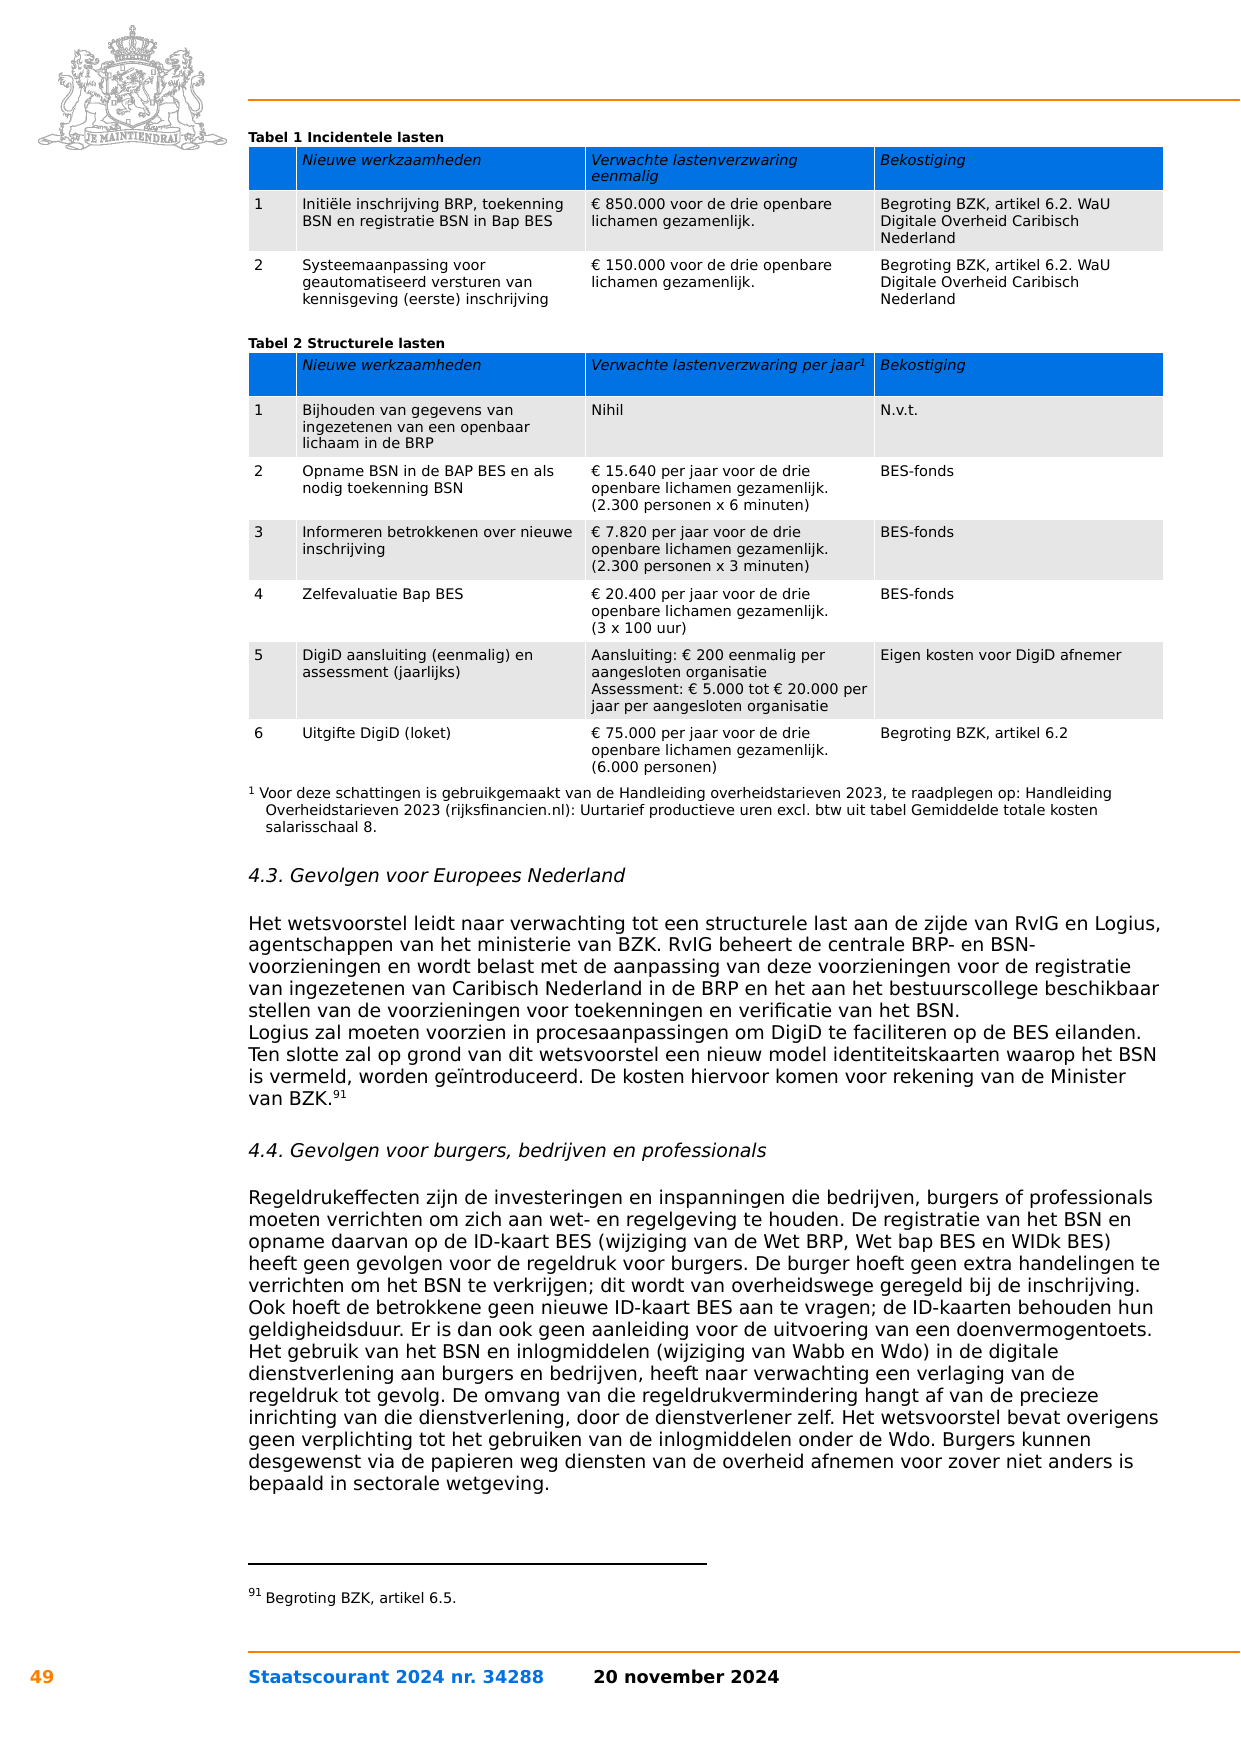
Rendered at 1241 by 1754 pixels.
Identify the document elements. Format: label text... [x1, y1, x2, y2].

table_cell Begroting BZK, artikel 6.2. WaU Digitale Overheid Caribisch Nederland [875, 253, 1163, 313]
table_cell € 15.640 per jaar voor de drie openbare lichamen gezamenlijk. (2.300 personen x 6 minuten) [586, 458, 874, 518]
table_cell Begroting BZK, artikel 6.2. WaU Digitale Overheid Caribisch Nederland [875, 191, 1163, 251]
subtitle 4.3. Gevolgen voor Europees Nederland [248, 865, 1163, 887]
text Logius zal moeten voorzien in procesaanpassingen om DigiD te faciliteren op de BES eilanden. [248, 1022, 1163, 1044]
table_cell BES-fonds [875, 581, 1163, 641]
table_cell Verwachte lastenverzwaring eenmalig [586, 147, 874, 190]
table_cell Nihil [586, 397, 874, 457]
table_cell Begroting BZK, artikel 6.2 [875, 721, 1163, 781]
picture [38, 25, 227, 150]
text Het wetsvoorstel leidt naar verwachting tot een structurele last aan de zijde van RvIG en Logius, agentschappen van het ministerie van BZK. RvIG beheert de centrale BRP- en BSN-voorzieningen en wordt belast met de aanpassing van deze voorzieningen voor de registratie van ingezetenen van Caribisch Nederland in de BRP en het aan het bestuurscollege beschikbaar stellen van de voorzieningen voor toekenningen en verificatie van het BSN. [248, 912, 1163, 1022]
table_cell Informeren betrokkenen over nieuwe inschrijving [297, 520, 585, 580]
table_cell € 850.000 voor de drie openbare lichamen gezamenlijk. [586, 191, 874, 251]
table_cell Bekostiging [875, 353, 1163, 396]
table_cell 5 [249, 642, 296, 719]
table_cell Bekostiging [875, 147, 1163, 190]
table_cell N.v.t. [875, 397, 1163, 457]
table_cell 2 [249, 253, 296, 313]
table_header Tabel 1 Incidentele lasten [248, 130, 1163, 146]
subtitle 4.4. Gevolgen voor burgers, bedrijven en professionals [248, 1140, 1163, 1162]
table_cell 1 Voor deze schattingen is gebruikgemaakt van de Handleiding overheidstarieven 2023, te raadplegen op: Handleiding Overheidstarieven 2023 (rijksfinancien.nl): Uurtarief productieve uren excl. btw uit tabel Gemiddelde totale kosten salarisschaal 8. [248, 782, 1163, 835]
table_cell Aansluiting: € 200 eenmalig per aangesloten organisatie Assessment: € 5.000 tot € 20.000 per jaar per aangesloten organisatie [586, 642, 874, 719]
table_cell Nieuwe werkzaamheden [297, 353, 585, 396]
table_cell € 20.400 per jaar voor de drie openbare lichamen gezamenlijk. (3 x 100 uur) [586, 581, 874, 641]
table_cell BES-fonds [875, 520, 1163, 580]
table_cell Opname BSN in de BAP BES en als nodig toekenning BSN [297, 458, 585, 518]
text Begroting BZK, artikel 6.5. [248, 1586, 1163, 1608]
table_cell 4 [249, 581, 296, 641]
table_cell 6 [249, 721, 296, 781]
table_cell Uitgifte DigiD (loket) [297, 721, 585, 781]
table_cell [249, 353, 296, 396]
table_cell Systeemaanpassing voor geautomatiseerd versturen van kennisgeving (eerste) inschrijving [297, 253, 585, 313]
table_cell 1 [249, 191, 296, 251]
table_cell € 7.820 per jaar voor de drie openbare lichamen gezamenlijk. (2.300 personen x 3 minuten) [586, 520, 874, 580]
table_cell 1 [249, 397, 296, 457]
table_cell BES-fonds [875, 458, 1163, 518]
table_cell Verwachte lastenverzwaring per jaar1 [586, 353, 874, 396]
table_cell Eigen kosten voor DigiD afnemer [875, 642, 1163, 719]
table_cell DigiD aansluiting (eenmalig) en assessment (jaarlijks) [297, 642, 585, 719]
table_cell Zelfevaluatie Bap BES [297, 581, 585, 641]
table_cell Initiële inschrijving BRP, toekenning BSN en registratie BSN in Bap BES [297, 191, 585, 251]
table_header Tabel 2 Structurele lasten [248, 336, 1163, 351]
text Ten slotte zal op grond van dit wetsvoorstel een nieuw model identiteitskaarten waarop het BSN is vermeld, worden geïntroduceerd. De kosten hiervoor komen voor rekening van de Minister van BZK. [248, 1044, 1163, 1110]
table_cell € 75.000 per jaar voor de drie openbare lichamen gezamenlijk. (6.000 personen) [586, 721, 874, 781]
table_cell € 150.000 voor de drie openbare lichamen gezamenlijk. [586, 253, 874, 313]
text Regeldrukeffecten zijn de investeringen en inspanningen die bedrijven, burgers of professionals moeten verrichten om zich aan wet- en regelgeving te houden. De registratie van het BSN en opname daarvan op de ID-kaart BES (wijziging van de Wet BRP, Wet bap BES en WIDk BES) heeft geen gevolgen voor de regeldruk voor burgers. De burger hoeft geen extra handelingen te verrichten om het BSN te verkrijgen; dit wordt van overheidswege geregeld bij de inschrijving. Ook hoeft de betrokkene geen nieuwe ID-kaart BES aan te vragen; de ID-kaarten behouden hun geldigheidsduur. Er is dan ook geen aanleiding voor de uitvoering van een doenvermogentoets. Het gebruik van het BSN en inlogmiddelen (wijziging van Wabb en Wdo) in de digitale dienstverlening aan burgers en bedrijven, heeft naar verwachting een verlaging van de regeldruk tot gevolg. De omvang van die regeldrukvermindering hangt af van de precieze inrichting van die dienstverlening, door de dienstverlener zelf. Het wetsvoorstel bevat overigens geen verplichting tot het gebruiken van de inlogmiddelen onder de Wdo. Burgers kunnen desgewenst via de papieren weg diensten van de overheid afnemen voor zover niet anders is bepaald in sectorale wetgeving. [248, 1187, 1163, 1495]
table_cell [249, 147, 296, 190]
table_cell Nieuwe werkzaamheden [297, 147, 585, 190]
table_cell 3 [249, 520, 296, 580]
table_cell 2 [249, 458, 296, 518]
table_cell Bijhouden van gegevens van ingezetenen van een openbaar lichaam in de BRP [297, 397, 585, 457]
